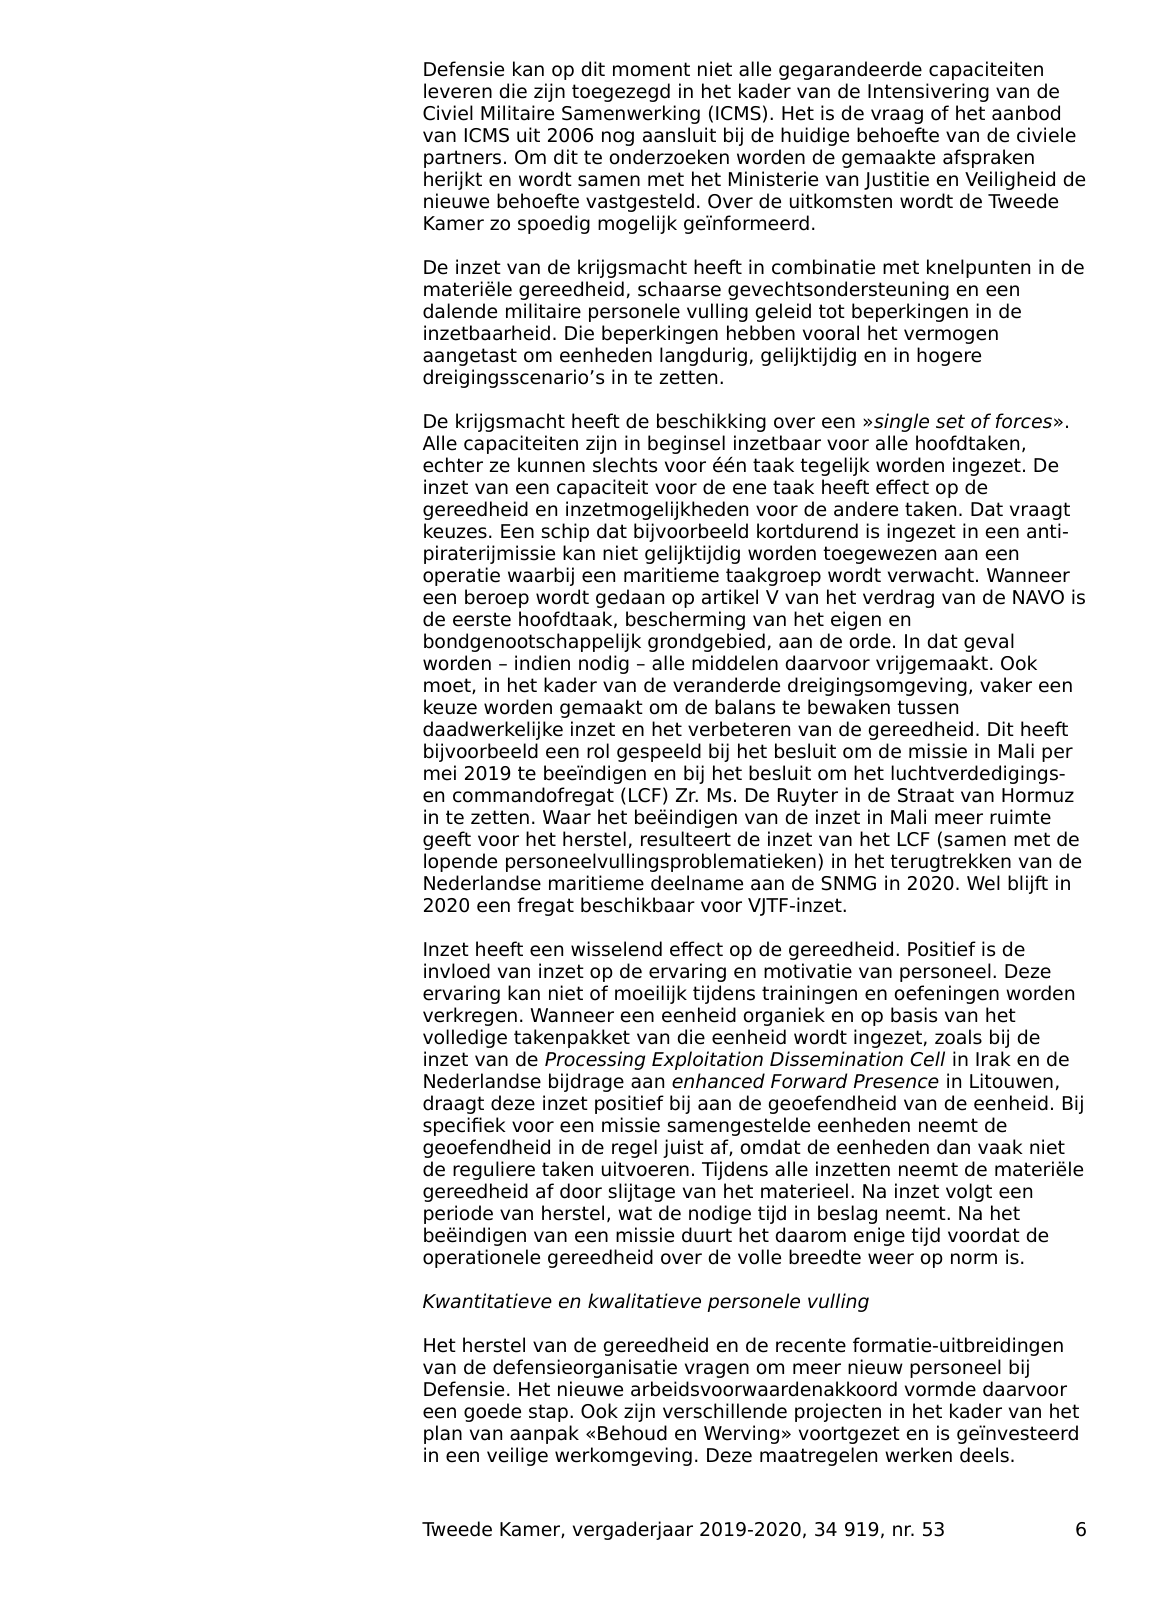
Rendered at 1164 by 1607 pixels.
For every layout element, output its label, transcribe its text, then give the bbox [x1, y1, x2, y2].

text Defensie kan op dit moment niet alle gegarandeerde capaciteiten leveren die zijn toegezegd in het kader van de Intensivering van de Civiel Militaire Samenwerking (ICMS). Het is de vraag of het aanbod van ICMS uit 2006 nog aansluit bij de huidige behoefte van de civiele partners. Om dit te onderzoeken worden de gemaakte afspraken herijkt en wordt samen met het Ministerie van Justitie en Veiligheid de nieuwe behoefte vastgesteld. Over de uitkomsten wordt de Tweede Kamer zo spoedig mogelijk geïnformeerd. [422, 59, 1087, 235]
text De krijgsmacht heeft de beschikking over een »single set of forces». Alle capaciteiten zijn in beginsel inzetbaar voor alle hoofdtaken, echter ze kunnen slechts voor één taak tegelijk worden ingezet. De inzet van een capaciteit voor de ene taak heeft effect op de gereedheid en inzetmogelijkheden voor de andere taken. Dat vraagt keuzes. Een schip dat bijvoorbeeld kortdurend is ingezet in een anti-piraterijmissie kan niet gelijktijdig worden toegewezen aan een operatie waarbij een maritieme taakgroep wordt verwacht. Wanneer een beroep wordt gedaan op artikel V van het verdrag van de NAVO is de eerste hoofdtaak, bescherming van het eigen en bondgenootschappelijk grondgebied, aan de orde. In dat geval worden – indien nodig – alle middelen daarvoor vrijgemaakt. Ook moet, in het kader van de veranderde dreigingsomgeving, vaker een keuze worden gemaakt om de balans te bewaken tussen daadwerkelijke inzet en het verbeteren van de gereedheid. Dit heeft bijvoorbeeld een rol gespeeld bij het besluit om de missie in Mali per mei 2019 te beeïndigen en bij het besluit om het luchtverdedigings- en commandofregat (LCF) Zr. Ms. De Ruyter in de Straat van Hormuz in te zetten. Waar het beëindigen van de inzet in Mali meer ruimte geeft voor het herstel, resulteert de inzet van het LCF (samen met de lopende personeelvullingsproblematieken) in het terugtrekken van de Nederlandse maritieme deelname aan de SNMG in 2020. Wel blijft in 2020 een fregat beschikbaar voor VJTF-inzet. [422, 411, 1087, 917]
text Inzet heeft een wisselend effect op de gereedheid. Positief is de invloed van inzet op de ervaring en motivatie van personeel. Deze ervaring kan niet of moeilijk tijdens trainingen en oefeningen worden verkregen. Wanneer een eenheid organiek en op basis van het volledige takenpakket van die eenheid wordt ingezet, zoals bij de inzet van de Processing Exploitation Dissemination Cell in Irak en de Nederlandse bijdrage aan enhanced Forward Presence in Litouwen, draagt deze inzet positief bij aan de geoefendheid van de eenheid. Bij specifiek voor een missie samengestelde eenheden neemt de geoefendheid in de regel juist af, omdat de eenheden dan vaak niet de reguliere taken uitvoeren. Tijdens alle inzetten neemt de materiële gereedheid af door slijtage van het materieel. Na inzet volgt een periode van herstel, wat de nodige tijd in beslag neemt. Na het beëindigen van een missie duurt het daarom enige tijd voordat de operationele gereedheid over de volle breedte weer op norm is. [422, 939, 1087, 1268]
subtitle Kwantitatieve en kwalitatieve personele vulling [422, 1291, 1087, 1313]
text Het herstel van de gereedheid en de recente formatie-uitbreidingen van de defensieorganisatie vragen om meer nieuw personeel bij Defensie. Het nieuwe arbeidsvoorwaardenakkoord vormde daarvoor een goede stap. Ook zijn verschillende projecten in het kader van het plan van aanpak «Behoud en Werving» voortgezet en is geïnvesteerd in een veilige werkomgeving. Deze maatregelen werken deels. [422, 1335, 1087, 1467]
text De inzet van de krijgsmacht heeft in combinatie met knelpunten in de materiële gereedheid, schaarse gevechtsondersteuning en een dalende militaire personele vulling geleid tot beperkingen in de inzetbaarheid. Die beperkingen hebben vooral het vermogen aangetast om eenheden langdurig, gelijktijdig en in hogere dreigingsscenario’s in te zetten. [422, 257, 1087, 389]
